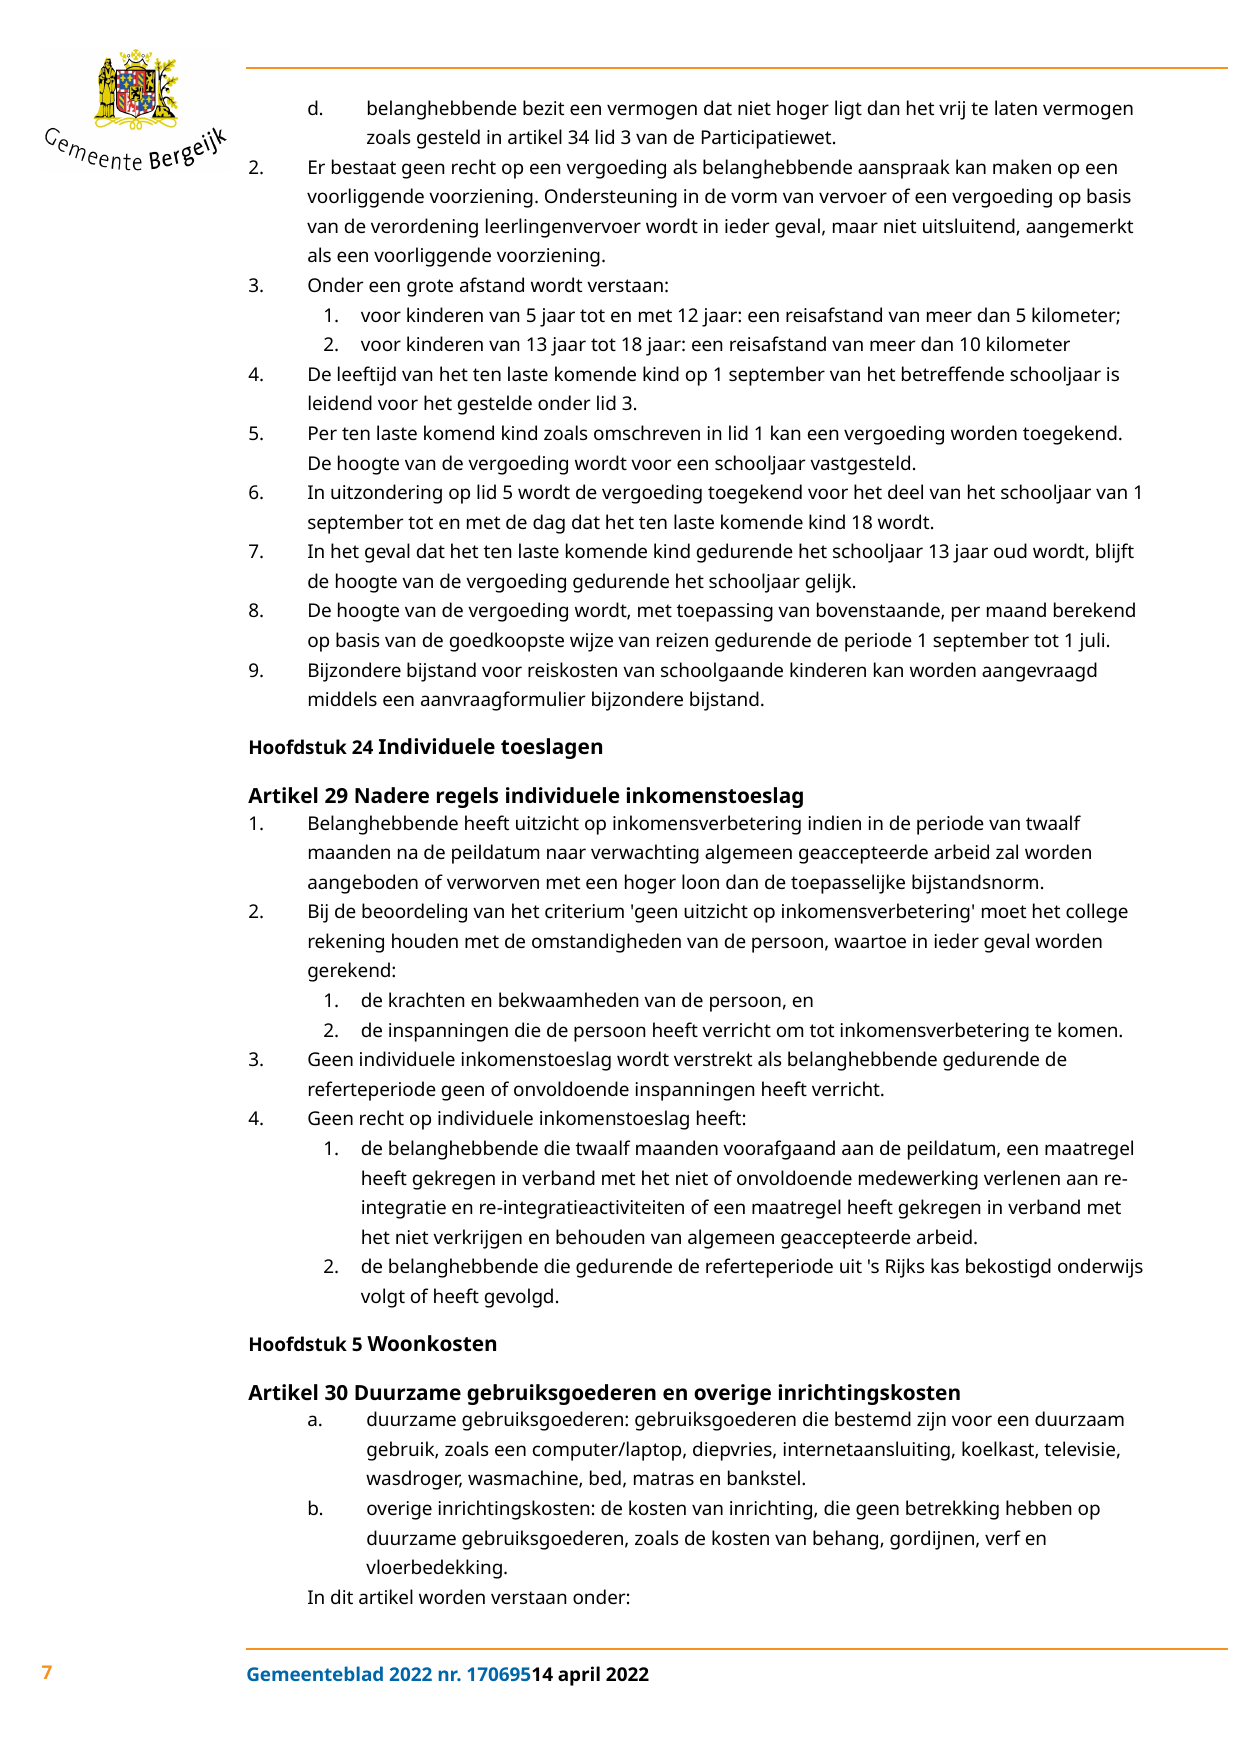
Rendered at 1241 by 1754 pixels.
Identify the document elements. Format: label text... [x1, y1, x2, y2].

picture [41, 47, 231, 172]
list belanghebbende bezit een vermogen dat niet hoger ligt dan het vrij te laten vermogen zoals gesteld in artikel 34 lid 3 van de Participatiewet. [307, 95, 1152, 150]
list De leeftijd van het ten laste komende kind op 1 september van het betreffende schooljaar is leidend voor het gestelde onder lid 3. [248, 361, 1152, 416]
list De hoogte van de vergoeding wordt, met toepassing van bovenstaande, per maand berekend op basis van de goedkoopste wijze van reizen gedurende de periode 1 september tot 1 juli. [248, 598, 1152, 653]
list duurzame gebruiksgoederen: gebruiksgoederen die bestemd zijn voor een duurzaam gebruik, zoals een computer/laptop, diepvries, internetaansluiting, koelkast, televisie, wasdroger, wasmachine, bed, matras en bankstel. [307, 1406, 1152, 1491]
text Artikel 30 Duurzame gebruiksgoederen en overige inrichtingskosten [248, 1378, 1152, 1406]
text Artikel 29 Nadere regels individuele inkomenstoeslag [248, 781, 1152, 810]
list Bij de beoordeling van het criterium 'geen uitzicht op inkomensverbetering' moet het college rekening houden met de omstandigheden van de persoon, waartoe in ieder geval worden gerekend: [248, 898, 1152, 983]
list de inspanningen die de persoon heeft verricht om tot inkomensverbetering te komen. [323, 1017, 1152, 1043]
list voor kinderen van 13 jaar tot 18 jaar: een reisafstand van meer dan 10 kilometer [323, 331, 1152, 357]
list de belanghebbende die twaalf maanden voorafgaand aan de peildatum, een maatregel heeft gekregen in verband met het niet of onvoldoende medewerking verlenen aan re-integratie en re-integratieactiviteiten of een maatregel heeft gekregen in verband met het niet verkrijgen en behouden van algemeen geaccepteerde arbeid. [323, 1135, 1152, 1250]
list In uitzondering op lid 5 wordt de vergoeding toegekend voor het deel van het schooljaar van 1 september tot en met de dag dat het ten laste komende kind 18 wordt. [248, 479, 1152, 535]
list In dit artikel worden verstaan onder: [248, 1584, 1152, 1610]
list overige inrichtingskosten: de kosten van inrichting, die geen betrekking hebben op duurzame gebruiksgoederen, zoals de kosten van behang, gordijnen, verf en vloerbedekking. [307, 1495, 1152, 1580]
list In het geval dat het ten laste komende kind gedurende het schooljaar 13 jaar oud wordt, blijft de hoogte van de vergoeding gedurende het schooljaar gelijk. [248, 538, 1152, 594]
list Belanghebbende heeft uitzicht op inkomensverbetering indien in de periode van twaalf maanden na de peildatum naar verwachting algemeen geaccepteerde arbeid zal worden aangeboden of verworven met een hoger loon dan de toepasselijke bijstandsnorm. [248, 810, 1152, 895]
list Er bestaat geen recht op een vergoeding als belanghebbende aanspraak kan maken op een voorliggende voorziening. Ondersteuning in de vorm van vervoer of een vergoeding op basis van de verordening leerlingenvervoer wordt in ieder geval, maar niet uitsluitend, aangemerkt als een voorliggende voorziening. [248, 154, 1152, 268]
text Hoofdstuk 5 Woonkosten [248, 1329, 1152, 1357]
list de krachten en bekwaamheden van de persoon, en [323, 987, 1152, 1013]
list Per ten laste komend kind zoals omschreven in lid 1 kan een vergoeding worden toegekend. De hoogte van de vergoeding wordt voor een schooljaar vastgesteld. [248, 420, 1152, 476]
list Onder een grote afstand wordt verstaan: [248, 272, 1152, 298]
list Geen recht op individuele inkomenstoeslag heeft: [248, 1106, 1152, 1131]
list de belanghebbende die gedurende de referteperiode uit 's Rijks kas bekostigd onderwijs volgt of heeft gevolgd. [323, 1253, 1152, 1309]
text Hoofdstuk 24 Individuele toeslagen [248, 732, 1152, 761]
list Bijzondere bijstand voor reiskosten van schoolgaande kinderen kan worden aangevraagd middels een aanvraagformulier bijzondere bijstand. [248, 657, 1152, 712]
list Geen individuele inkomenstoeslag wordt verstrekt als belanghebbende gedurende de referteperiode geen of onvoldoende inspanningen heeft verricht. [248, 1046, 1152, 1102]
list voor kinderen van 5 jaar tot en met 12 jaar: een reisafstand van meer dan 5 kilometer; [323, 302, 1152, 328]
